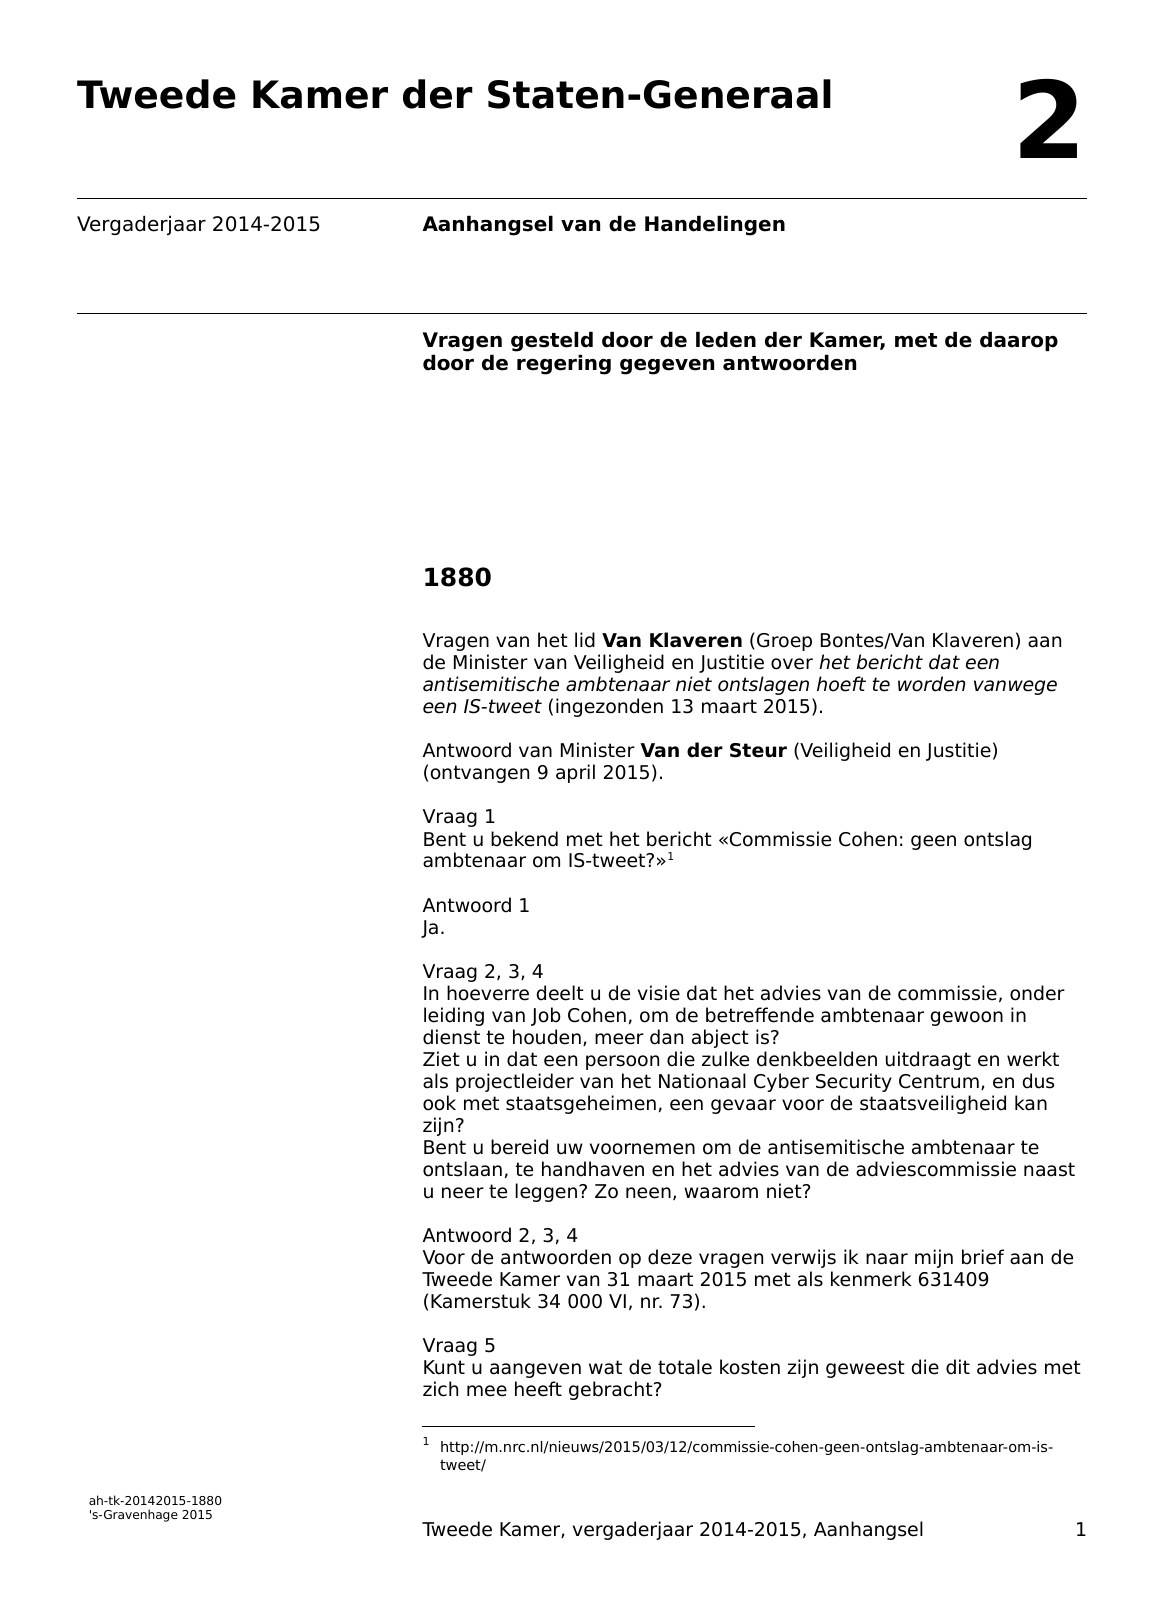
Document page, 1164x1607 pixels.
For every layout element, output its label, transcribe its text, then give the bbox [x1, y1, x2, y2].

text Vraag 1 [422, 806, 1087, 828]
table_cell [77, 314, 422, 375]
text Vraag 5 [422, 1335, 1087, 1357]
text Antwoord van Minister Van der Steur (Veiligheid en Justitie) (ontvangen 9 april 2015). [422, 740, 1087, 784]
text Kunt u aangeven wat de totale kosten zijn geweest die dit advies met zich mee heeft gebracht? [422, 1357, 1087, 1401]
text ah-tk-20142015-1880 [88, 1494, 323, 1508]
text Vragen van het lid Van Klaveren (Groep Bontes/Van Klaveren) aan de Minister van Veiligheid en Justitie over het bericht dat een antisemitische ambtenaar niet ontslagen hoeft te worden vanwege een IS-tweet (ingezonden 13 maart 2015). [422, 630, 1087, 718]
table_cell Vragen gesteld door de leden der Kamer, met de daarop door de regering gegeven antwoorden [422, 314, 1087, 375]
text 1880 [422, 563, 1087, 592]
text Antwoord 1 [422, 894, 1087, 917]
text In hoeverre deelt u de visie dat het advies van de commissie, onder leiding van Job Cohen, om de betreffende ambtenaar gewoon in dienst te houden, meer dan abject is? [422, 983, 1087, 1049]
text Bent u bereid uw voornemen om de antisemitische ambtenaar te ontslaan, te handhaven en het advies van de adviescommissie naast u neer te leggen? Zo neen, waarom niet? [422, 1137, 1087, 1202]
text http://m.nrc.nl/nieuws/2015/03/12/commissie-cohen-geen-ontslag-ambtenaar-om-is-tweet/ [422, 1435, 1087, 1474]
table_header 2 [886, 59, 1087, 198]
table_cell Aanhangsel van de Handelingen [422, 199, 1087, 313]
table_header Tweede Kamer der Staten-Generaal [77, 59, 886, 198]
text Ziet u in dat een persoon die zulke denkbeelden uitdraagt en werkt als projectleider van het Nationaal Cyber Security Centrum, en dus ook met staatsgeheimen, een gevaar voor de staatsveiligheid kan zijn? [422, 1049, 1087, 1137]
text Antwoord 2, 3, 4 [422, 1225, 1087, 1247]
text 's-Gravenhage 2015 [88, 1508, 323, 1522]
text Bent u bekend met het bericht «Commissie Cohen: geen ontslag ambtenaar om IS-tweet?» [422, 828, 1087, 872]
text Vraag 2, 3, 4 [422, 961, 1087, 983]
table_cell Vergaderjaar 2014-2015 [77, 199, 422, 313]
text Voor de antwoorden op deze vragen verwijs ik naar mijn brief aan de Tweede Kamer van 31 maart 2015 met als kenmerk 631409 (Kamerstuk 34 000 VI, nr. 73). [422, 1247, 1087, 1313]
text Ja. [422, 917, 1087, 938]
